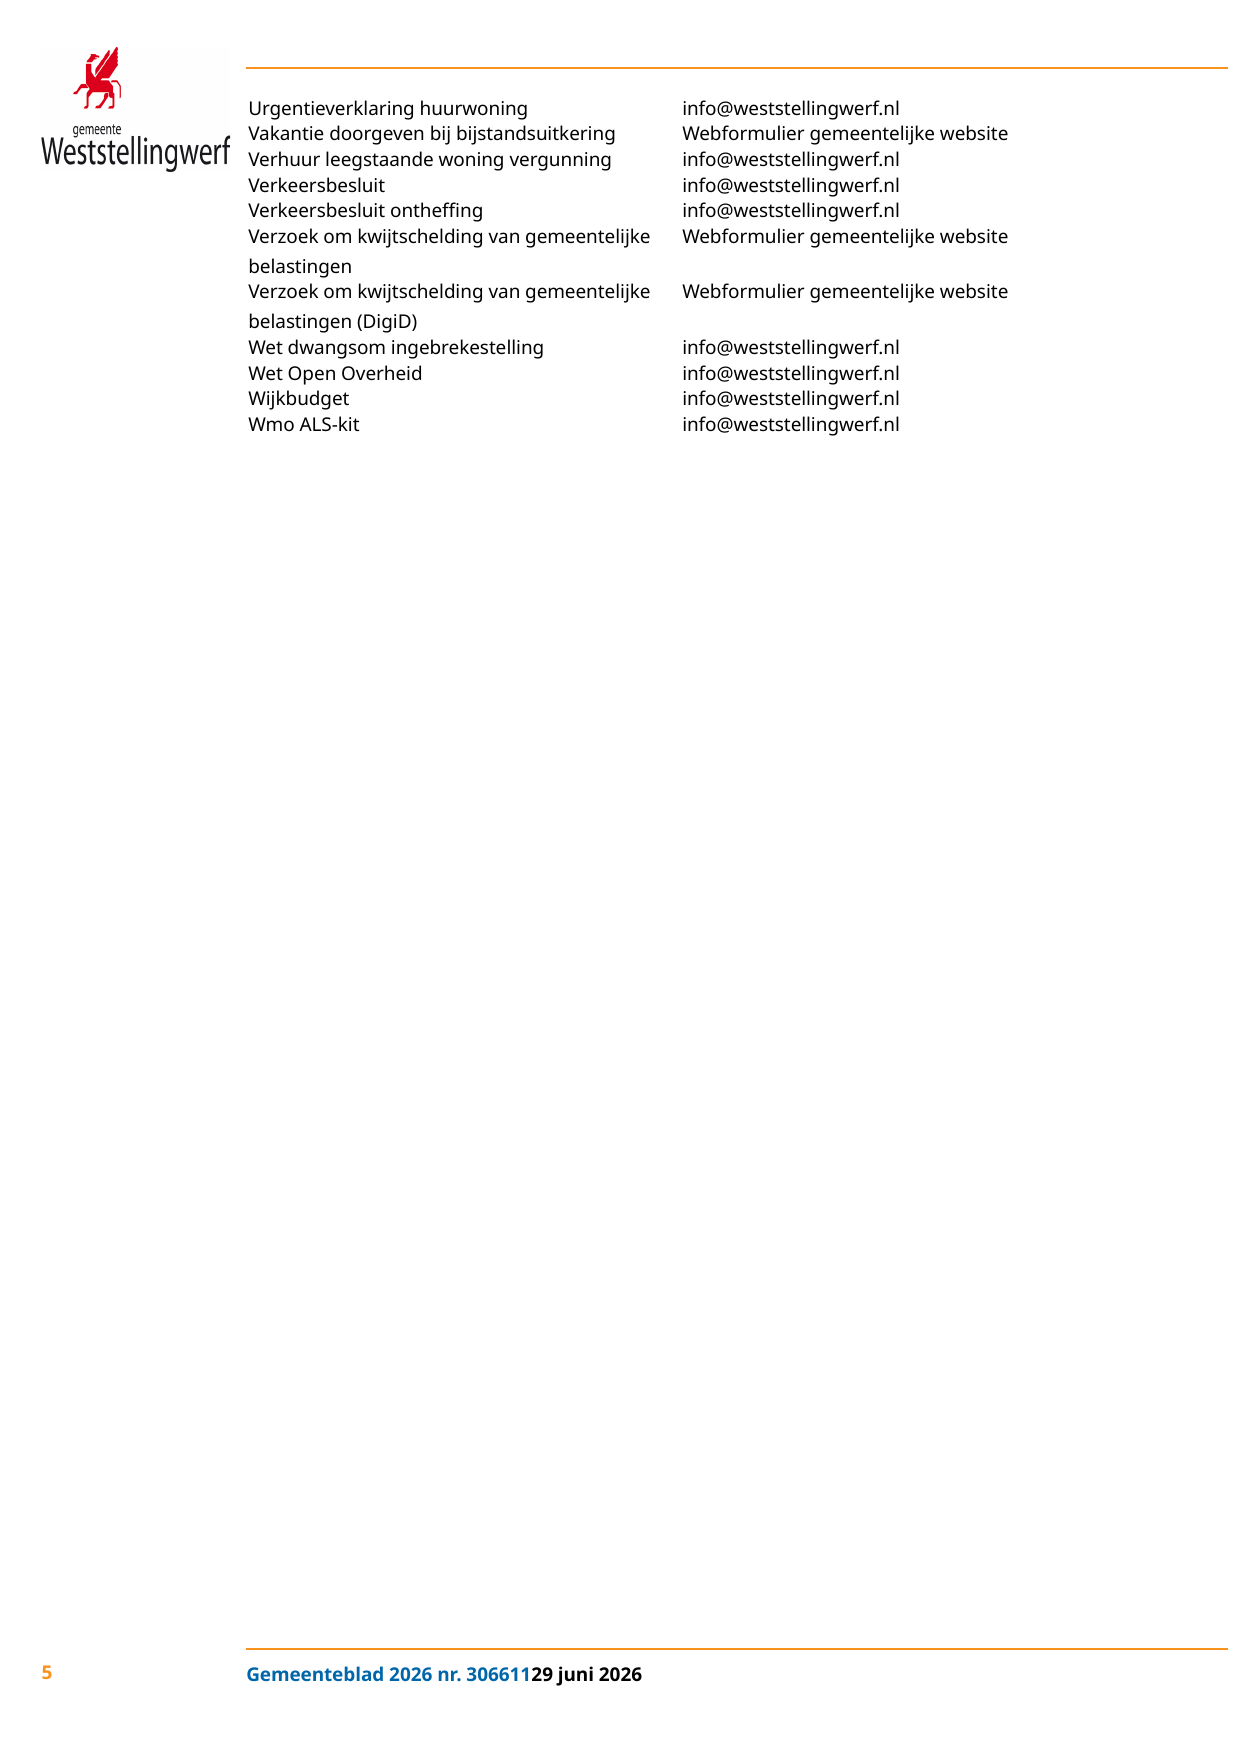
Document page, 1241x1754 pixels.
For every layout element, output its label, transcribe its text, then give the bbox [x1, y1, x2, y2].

table_cell Wet dwangsom ingebrekestelling [248, 334, 682, 360]
table_cell Wet Open Overheid [248, 360, 682, 386]
table_cell info@weststellingwerf.nl [682, 360, 1152, 386]
table_cell Urgentieverklaring huurwoning [248, 95, 682, 121]
picture [41, 47, 231, 172]
table_cell Verkeersbesluit ontheffing [248, 198, 682, 223]
table_cell info@weststellingwerf.nl [682, 95, 1152, 121]
table_cell Wmo ALS-kit [248, 411, 682, 437]
table_cell info@weststellingwerf.nl [682, 172, 1152, 198]
table_cell Webformulier gemeentelijke website [682, 224, 1152, 279]
table_cell info@weststellingwerf.nl [682, 386, 1152, 411]
table_cell info@weststellingwerf.nl [682, 146, 1152, 172]
table_cell Webformulier gemeentelijke website [682, 121, 1152, 146]
table_cell Verzoek om kwijtschelding van gemeentelijke belastingen (DigiD) [248, 279, 682, 334]
table_cell Webformulier gemeentelijke website [682, 279, 1152, 334]
table_cell info@weststellingwerf.nl [682, 411, 1152, 437]
table_cell info@weststellingwerf.nl [682, 334, 1152, 360]
table_cell info@weststellingwerf.nl [682, 198, 1152, 223]
table_cell Wijkbudget [248, 386, 682, 411]
table_cell Verzoek om kwijtschelding van gemeentelijke belastingen [248, 224, 682, 279]
table_cell Verkeersbesluit [248, 172, 682, 198]
table_cell Verhuur leegstaande woning vergunning [248, 146, 682, 172]
table_cell Vakantie doorgeven bij bijstandsuitkering [248, 121, 682, 146]
